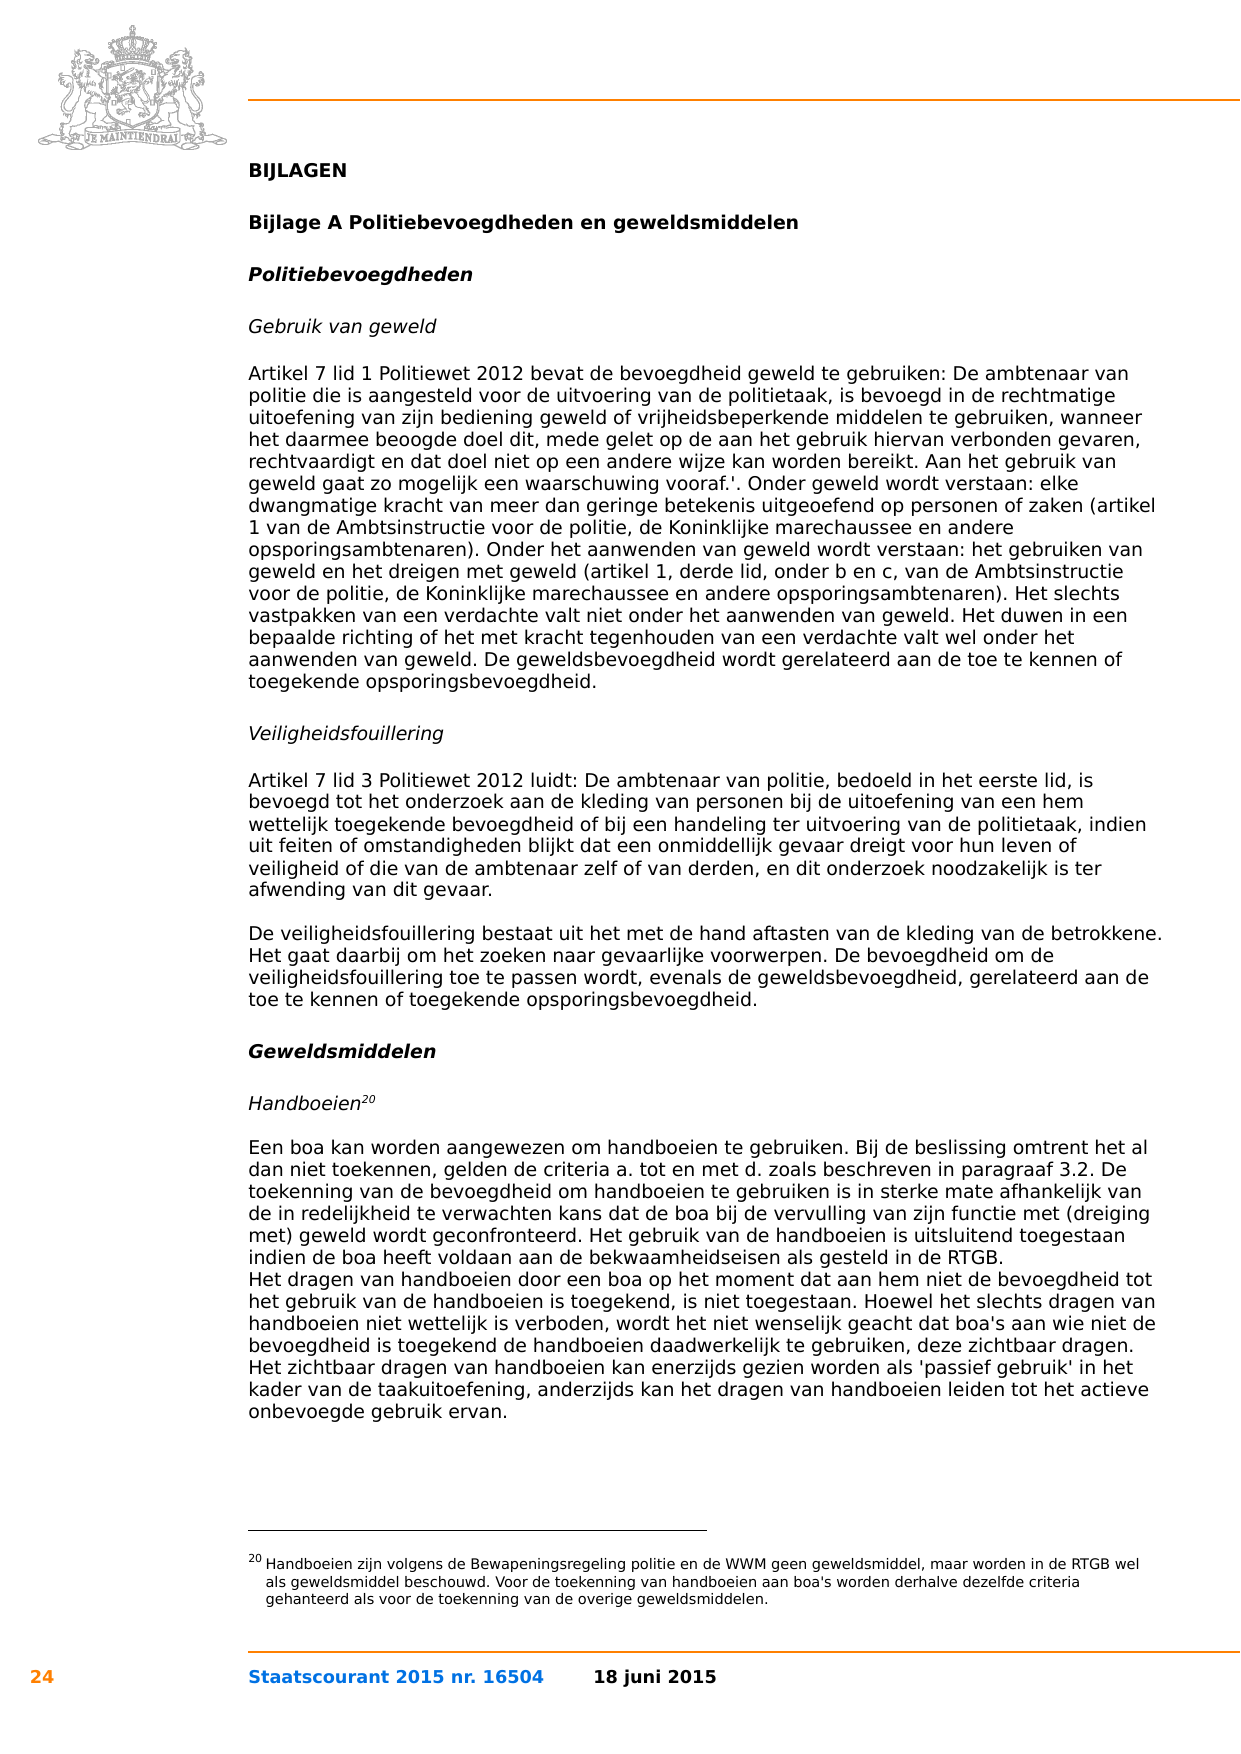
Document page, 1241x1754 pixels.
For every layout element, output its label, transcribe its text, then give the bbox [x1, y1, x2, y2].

text Een boa kan worden aangewezen om handboeien te gebruiken. Bij de beslissing omtrent het al dan niet toekennen, gelden de criteria a. tot en met d. zoals beschreven in paragraaf 3.2. De toekenning van de bevoegdheid om handboeien te gebruiken is in sterke mate afhankelijk van de in redelijkheid te verwachten kans dat de boa bij de vervulling van zijn functie met (dreiging met) geweld wordt geconfronteerd. Het gebruik van de handboeien is uitsluitend toegestaan indien de boa heeft voldaan aan de bekwaamheidseisen als gesteld in de RTGB. [248, 1137, 1163, 1269]
text Artikel 7 lid 1 Politiewet 2012 bevat de bevoegdheid geweld te gebruiken: De ambtenaar van politie die is aangesteld voor de uitvoering van de politietaak, is bevoegd in de rechtmatige uitoefening van zijn bediening geweld of vrijheidsbeperkende middelen te gebruiken, wanneer het daarmee beoogde doel dit, mede gelet op de aan het gebruik hiervan verbonden gevaren, rechtvaardigt en dat doel niet op een andere wijze kan worden bereikt. Aan het gebruik van geweld gaat zo mogelijk een waarschuwing vooraf.'. Onder geweld wordt verstaan: elke dwangmatige kracht van meer dan geringe betekenis uitgeoefend op personen of zaken (artikel 1 van de Ambtsinstructie voor de politie, de Koninklijke marechaussee en andere opsporingsambtenaren). Onder het aanwenden van geweld wordt verstaan: het gebruiken van geweld en het dreigen met geweld (artikel 1, derde lid, onder b en c, van de Ambtsinstructie voor de politie, de Koninklijke marechaussee en andere opsporingsambtenaren). Het slechts vastpakken van een verdachte valt niet onder het aanwenden van geweld. Het duwen in een bepaalde richting of het met kracht tegenhouden van een verdachte valt wel onder het aanwenden van geweld. De geweldsbevoegdheid wordt gerelateerd aan de toe te kennen of toegekende opsporingsbevoegdheid. [248, 363, 1163, 692]
subtitle Veiligheidsfouillering [248, 722, 1163, 744]
text Handboeien zijn volgens de Bewapeningsregeling politie en de WWM geen geweldsmiddel, maar worden in de RTGB wel als geweldsmiddel beschouwd. Voor de toekenning van handboeien aan boa's worden derhalve dezelfde criteria gehanteerd als voor de toekenning van de overige geweldsmiddelen. [248, 1552, 1163, 1608]
subtitle Politiebevoegdheden [248, 264, 1163, 286]
subtitle Gebruik van geweld [248, 316, 1163, 338]
picture [38, 25, 227, 150]
subtitle Bijlage A Politiebevoegdheden en geweldsmiddelen [248, 212, 1163, 234]
subtitle Handboeien [248, 1093, 1163, 1115]
text De veiligheidsfouillering bestaat uit het met de hand aftasten van de kleding van de betrokkene. Het gaat daarbij om het zoeken naar gevaarlijke voorwerpen. De bevoegdheid om de veiligheidsfouillering toe te passen wordt, evenals de geweldsbevoegdheid, gerelateerd aan de toe te kennen of toegekende opsporingsbevoegdheid. [248, 923, 1163, 1011]
text Het dragen van handboeien door een boa op het moment dat aan hem niet de bevoegdheid tot het gebruik van de handboeien is toegekend, is niet toegestaan. Hoewel het slechts dragen van handboeien niet wettelijk is verboden, wordt het niet wenselijk geacht dat boa's aan wie niet de bevoegdheid is toegekend de handboeien daadwerkelijk te gebruiken, deze zichtbaar dragen. Het zichtbaar dragen van handboeien kan enerzijds gezien worden als 'passief gebruik' in het kader van de taakuitoefening, anderzijds kan het dragen van handboeien leiden tot het actieve onbevoegde gebruik ervan. [248, 1269, 1163, 1423]
text Artikel 7 lid 3 Politiewet 2012 luidt: De ambtenaar van politie, bedoeld in het eerste lid, is bevoegd tot het onderzoek aan de kleding van personen bij de uitoefening van een hem wettelijk toegekende bevoegdheid of bij een handeling ter uitvoering van de politietaak, indien uit feiten of omstandigheden blijkt dat een onmiddellijk gevaar dreigt voor hun leven of veiligheid of die van de ambtenaar zelf of van derden, en dit onderzoek noodzakelijk is ter afwending van dit gevaar. [248, 769, 1163, 901]
subtitle Geweldsmiddelen [248, 1041, 1163, 1063]
subtitle BIJLAGEN [248, 160, 1163, 182]
